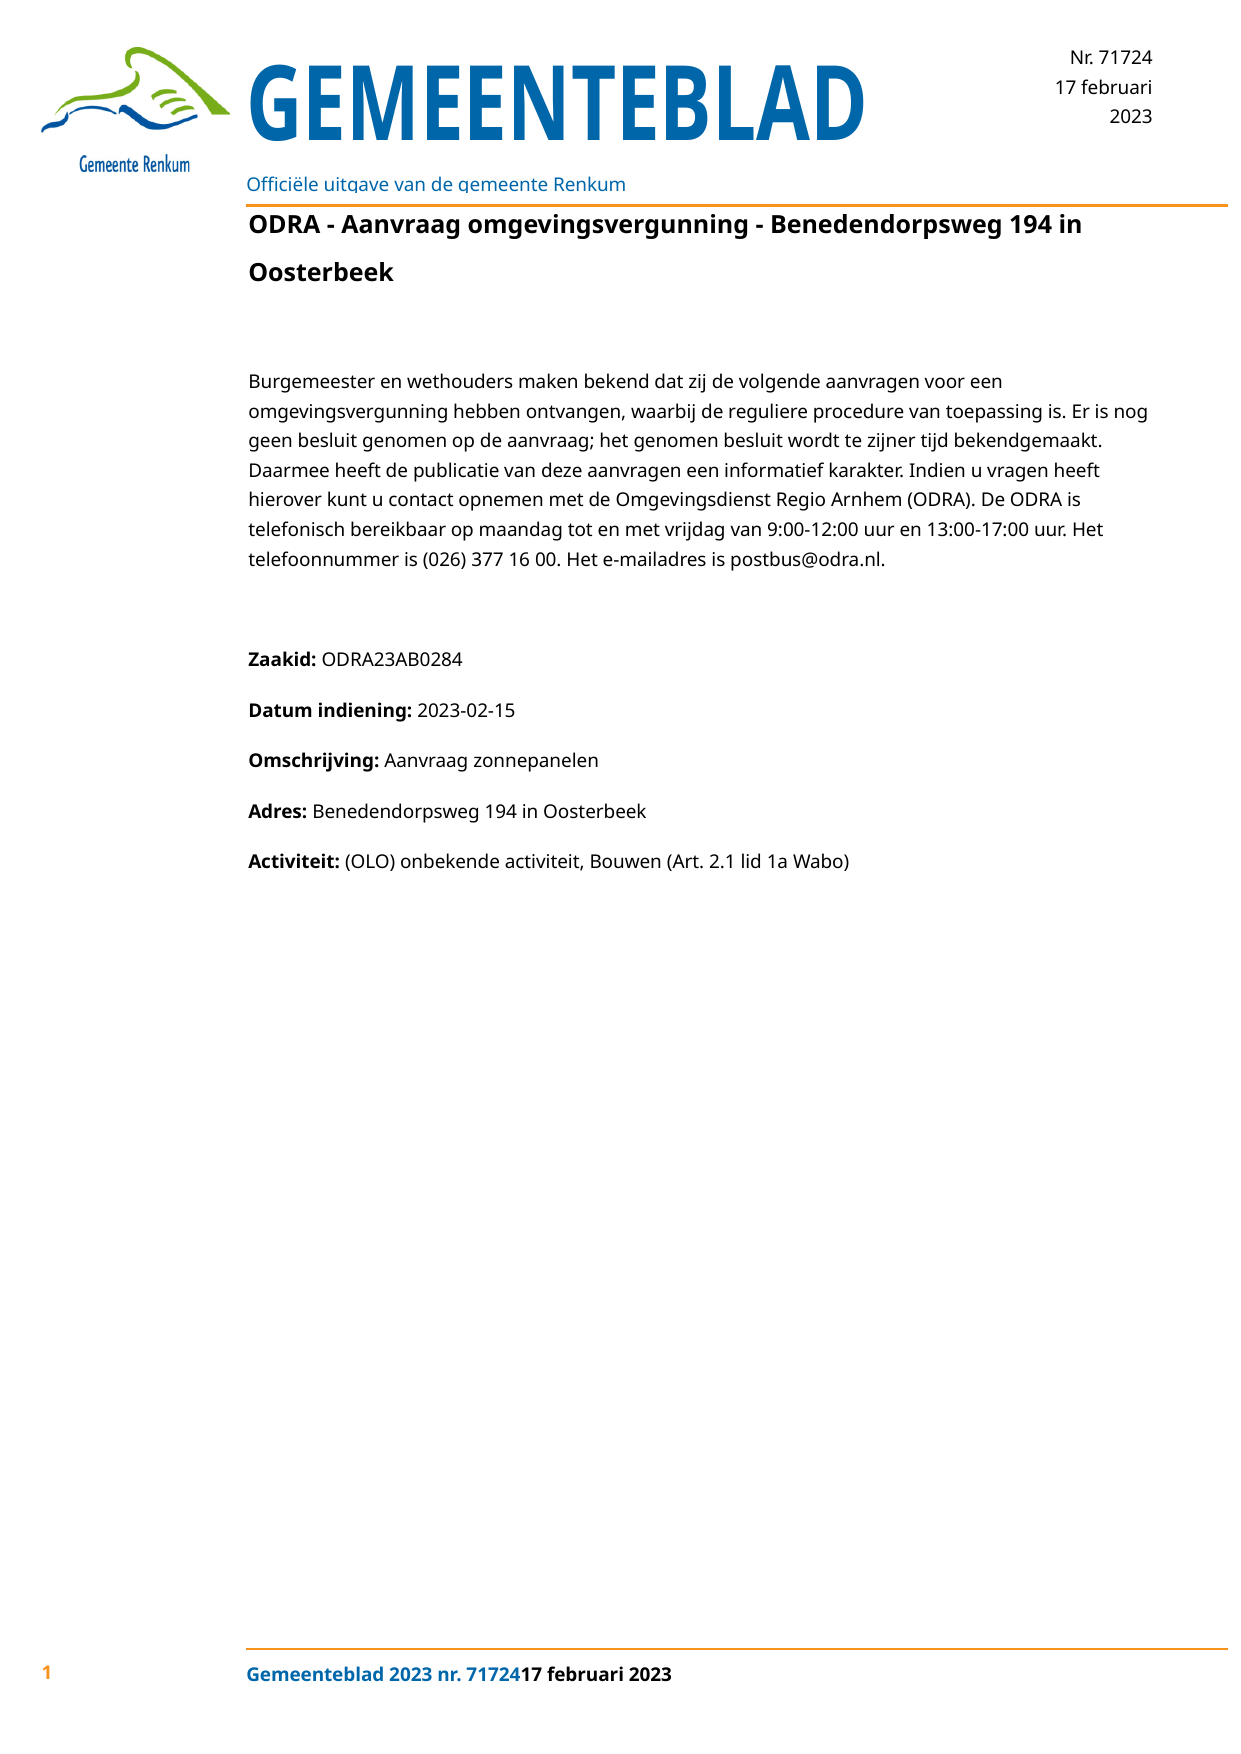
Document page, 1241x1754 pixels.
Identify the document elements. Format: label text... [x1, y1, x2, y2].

text Activiteit: (OLO) onbekende activiteit, Bouwen (Art. 2.1 lid 1a Wabo) [248, 848, 1152, 874]
text ODRA - Aanvraag omgevingsvergunning - Benedendorpsweg 194 in Oosterbeek [248, 207, 1152, 288]
text Adres: Benedendorpsweg 194 in Oosterbeek [248, 798, 1152, 824]
text Burgemeester en wethouders maken bekend dat zij de volgende aanvragen voor een omgevingsvergunning hebben ontvangen, waarbij de reguliere procedure van toepassing is. Er is nog geen besluit genomen op de aanvraag; het genomen besluit wordt te zijner tijd bekendgemaakt. Daarmee heeft de publicatie van deze aanvragen een informatief karakter. Indien u vragen heeft hierover kunt u contact opnemen met de Omgevingsdienst Regio Arnhem (ODRA). De ODRA is telefonisch bereikbaar op maandag tot en met vrijdag van 9:00-12:00 uur en 13:00-17:00 uur. Het telefoonnummer is (026) 377 16 00. Het e-mailadres is postbus@odra.nl. [248, 368, 1152, 572]
picture [41, 47, 231, 172]
text Omschrijving: Aanvraag zonnepanelen [248, 747, 1152, 773]
text Datum indiening: 2023-02-15 [248, 697, 1152, 723]
text Zaakid: ODRA23AB0284 [248, 647, 1152, 672]
